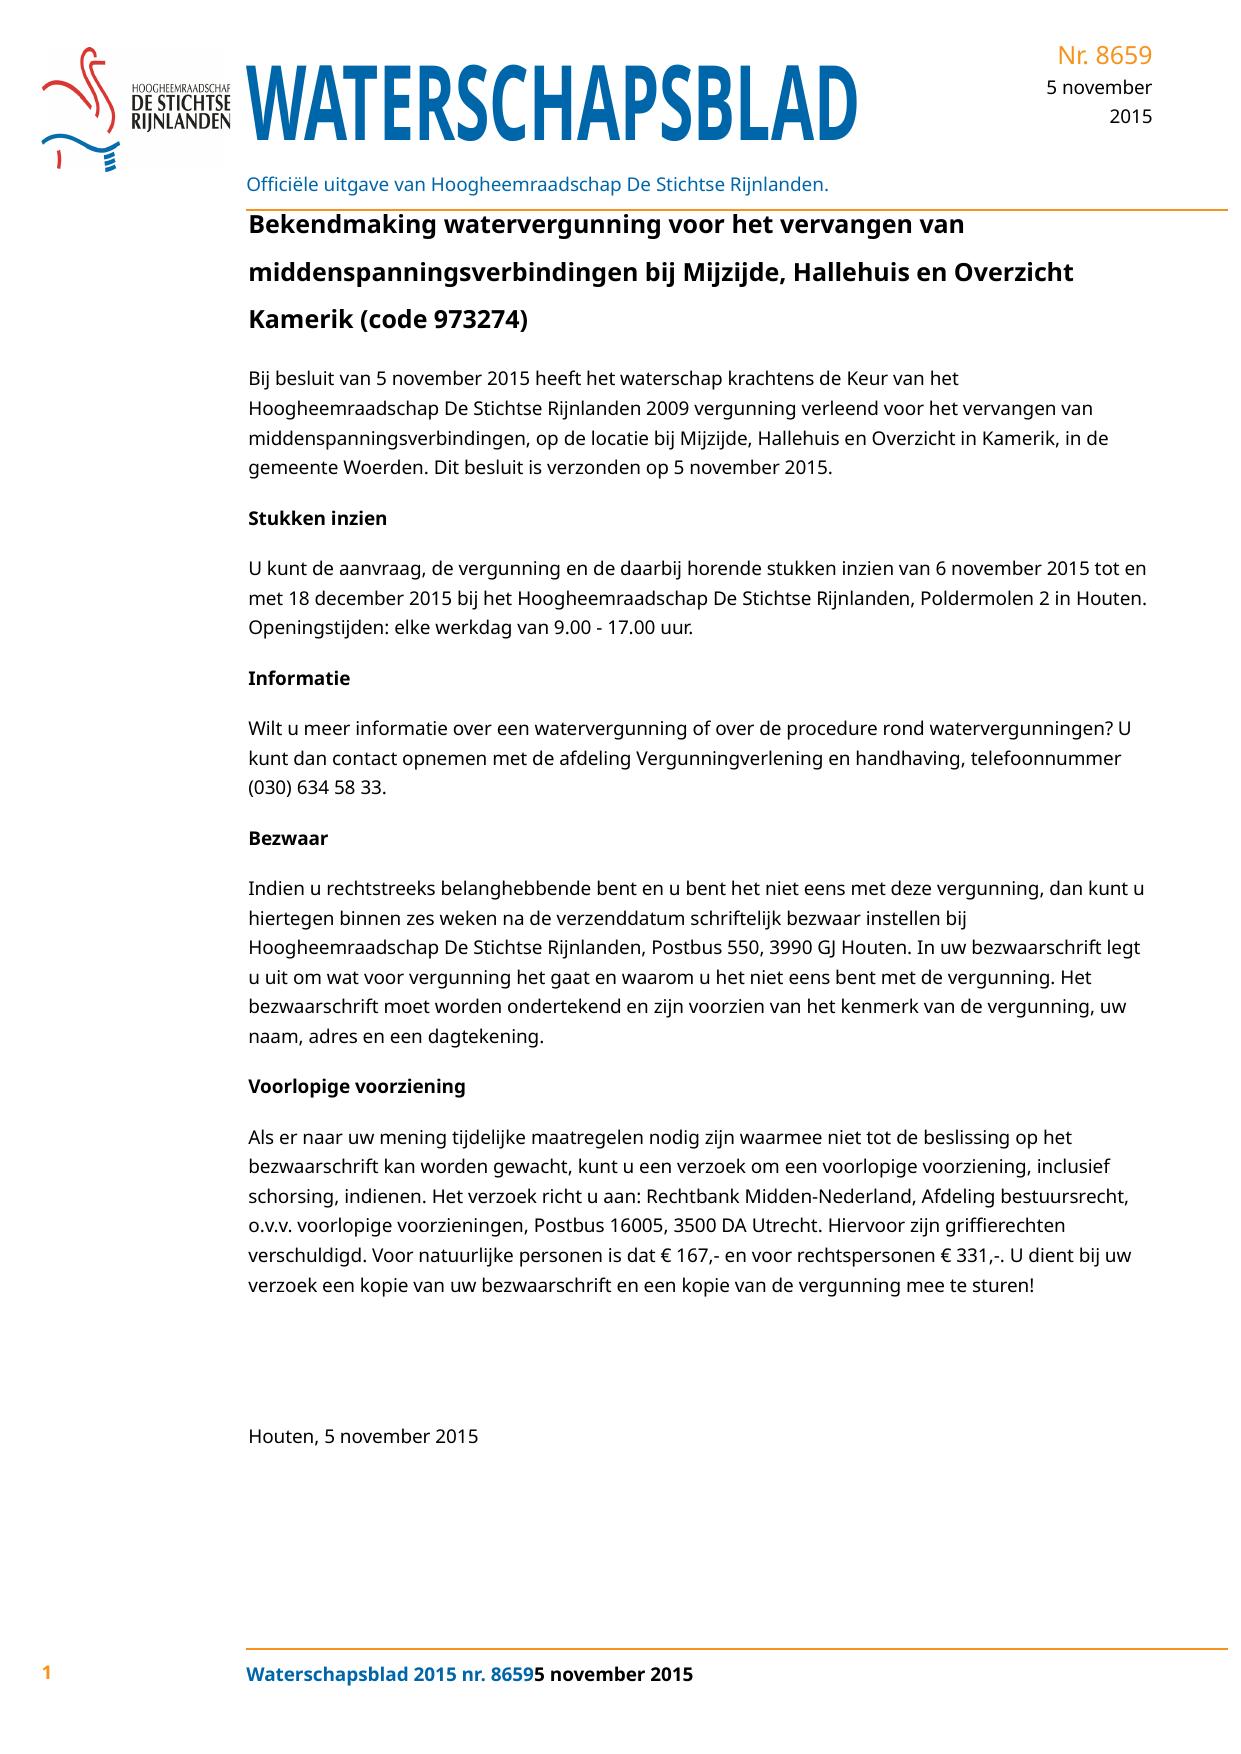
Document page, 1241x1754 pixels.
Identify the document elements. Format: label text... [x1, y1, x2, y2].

text Indien u rechtstreeks belanghebbende bent en u bent het niet eens met deze vergunning, dan kunt u hiertegen binnen zes weken na de verzenddatum schriftelijk bezwaar instellen bij Hoogheemraadschap De Stichtse Rijnlanden, Postbus 550, 3990 GJ Houten. In uw bezwaarschrift legt u uit om wat voor vergunning het gaat en waarom u het niet eens bent met de vergunning. Het bezwaarschrift moet worden ondertekend en zijn voorzien van het kenmerk van de vergunning, uw naam, adres en een dagtekening. [248, 875, 1152, 1049]
text Bij besluit van 5 november 2015 heeft het waterschap krachtens de Keur van het Hoogheemraadschap De Stichtse Rijnlanden 2009 vergunning verleend voor het vervangen van middenspanningsverbindingen, op de locatie bij Mijzijde, Hallehuis en Overzicht in Kamerik, in de gemeente Woerden. Dit besluit is verzonden op 5 november 2015. [248, 366, 1152, 480]
text Bekendmaking watervergunning voor het vervangen van middenspanningsverbindingen bij Mijzijde, Hallehuis en Overzicht Kamerik (code 973274) [248, 211, 1152, 336]
text Als er naar uw mening tijdelijke maatregelen nodig zijn waarmee niet tot de beslissing op het bezwaarschrift kan worden gewacht, kunt u een verzoek om een voorlopige voorziening, inclusief schorsing, indienen. Het verzoek richt u aan: Rechtbank Midden-Nederland, Afdeling bestuursrecht, o.v.v. voorlopige voorzieningen, Postbus 16005, 3500 DA Utrecht. Hiervoor zijn griffierechten verschuldigd. Voor natuurlijke personen is dat € 167,- en voor rechtspersonen € 331,-. U dient bij uw verzoek een kopie van uw bezwaarschrift en een kopie van de vergunning mee te sturen! [248, 1124, 1152, 1297]
text Voorlopige voorziening [248, 1073, 1152, 1099]
picture [41, 47, 231, 172]
text Wilt u meer informatie over een watervergunning of over de procedure rond watervergunningen? U kunt dan contact opnemen met de afdeling Vergunningverlening en handhaving, telefoonnummer (030) 634 58 33. [248, 715, 1152, 800]
text Informatie [248, 665, 1152, 690]
text Bezwaar [248, 825, 1152, 850]
text U kunt de aanvraag, de vergunning en de daarbij horende stukken inzien van 6 november 2015 tot en met 18 december 2015 bij het Hoogheemraadschap De Stichtse Rijnlanden, Poldermolen 2 in Houten. Openingstijden: elke werkdag van 9.00 - 17.00 uur. [248, 555, 1152, 640]
text Houten, 5 november 2015 [248, 1423, 1152, 1449]
text Stukken inzien [248, 505, 1152, 530]
